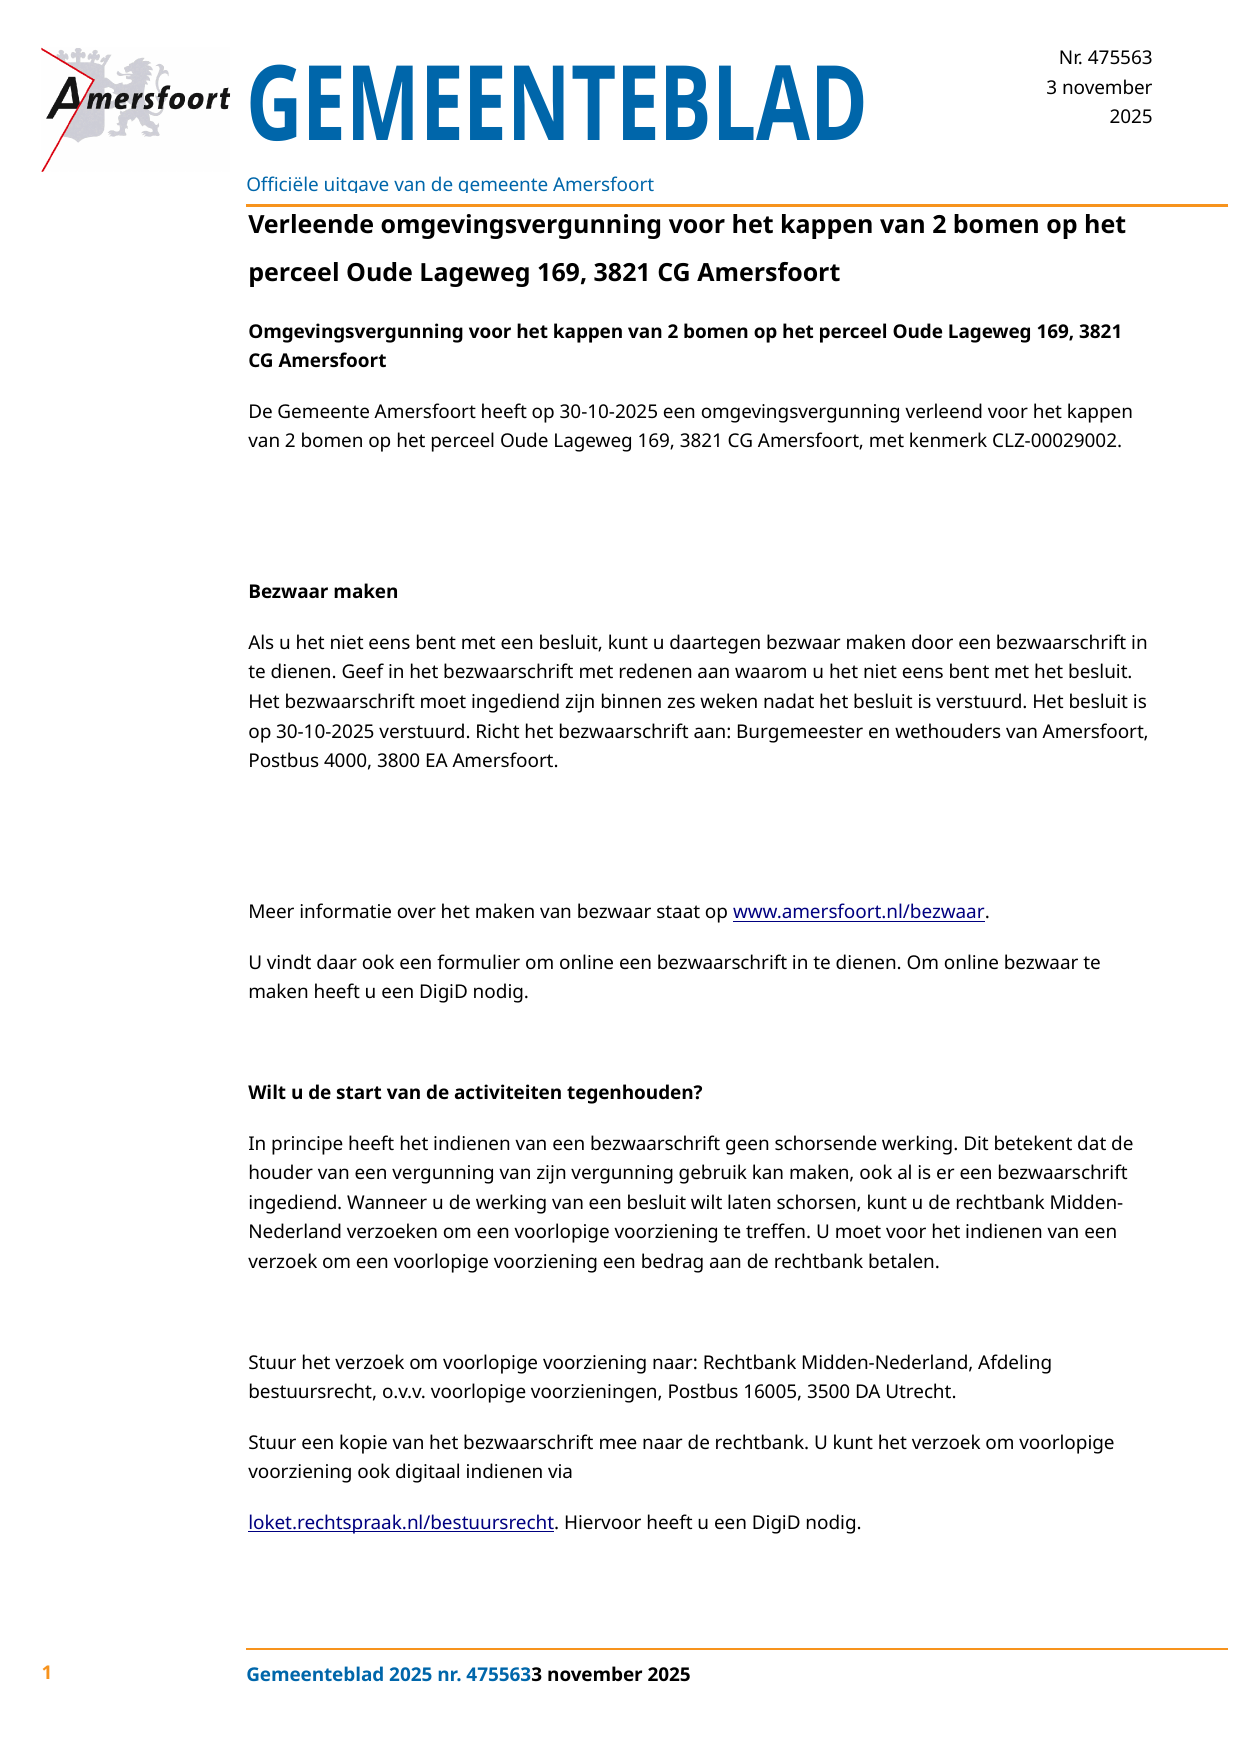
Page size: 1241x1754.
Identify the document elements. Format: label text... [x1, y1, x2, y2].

text Stuur een kopie van het bezwaarschrift mee naar de rechtbank. U kunt het verzoek om voorlopige voorziening ook digitaal indienen via [248, 1429, 1152, 1484]
picture [41, 47, 231, 172]
text Verleende omgevingsvergunning voor het kappen van 2 bomen op het perceel Oude Lageweg 169, 3821 CG Amersfoort [248, 207, 1152, 288]
text Stuur het verzoek om voorlopige voorziening naar: Rechtbank Midden-Nederland, Afdeling bestuursrecht, o.v.v. voorlopige voorzieningen, Postbus 16005, 3500 DA Utrecht. [248, 1349, 1152, 1404]
text Als u het niet eens bent met een besluit, kunt u daartegen bezwaar maken door een bezwaarschrift in te dienen. Geef in het bezwaarschrift met redenen aan waarom u het niet eens bent met het besluit. Het bezwaarschrift moet ingediend zijn binnen zes weken nadat het besluit is verstuurd. Het besluit is op 30-10-2025 verstuurd. Richt het bezwaarschrift aan: Burgemeester en wethouders van Amersfoort, Postbus 4000, 3800 EA Amersfoort. [248, 629, 1152, 773]
text In principe heeft het indienen van een bezwaarschrift geen schorsende werking. Dit betekent dat de houder van een vergunning van zijn vergunning gebruik kan maken, ook al is er een bezwaarschrift ingediend. Wanneer u de werking van een besluit wilt laten schorsen, kunt u de rechtbank Midden-Nederland verzoeken om een voorlopige voorziening te treffen. U moet voor het indienen van een verzoek om een voorlopige voorziening een bedrag aan de rechtbank betalen. [248, 1130, 1152, 1274]
text loket.rechtspraak.nl/bestuursrecht. Hiervoor heeft u een DigiD nodig. [248, 1509, 1152, 1535]
text De Gemeente Amersfoort heeft op 30-10-2025 een omgevingsvergunning verleend voor het kappen van 2 bomen op het perceel Oude Lageweg 169, 3821 CG Amersfoort, met kenmerk CLZ-00029002. [248, 398, 1152, 453]
text Wilt u de start van de activiteiten tegenhouden? [248, 1079, 1152, 1105]
text U vindt daar ook een formulier om online een bezwaarschrift in te dienen. Om online bezwaar te maken heeft u een DigiD nodig. [248, 949, 1152, 1004]
text Bezwaar maken [248, 579, 1152, 604]
text Omgevingsvergunning voor het kappen van 2 bomen op het perceel Oude Lageweg 169, 3821 CG Amersfoort [248, 318, 1152, 373]
text Meer informatie over het maken van bezwaar staat op www.amersfoort.nl/bezwaar. [248, 899, 1152, 924]
